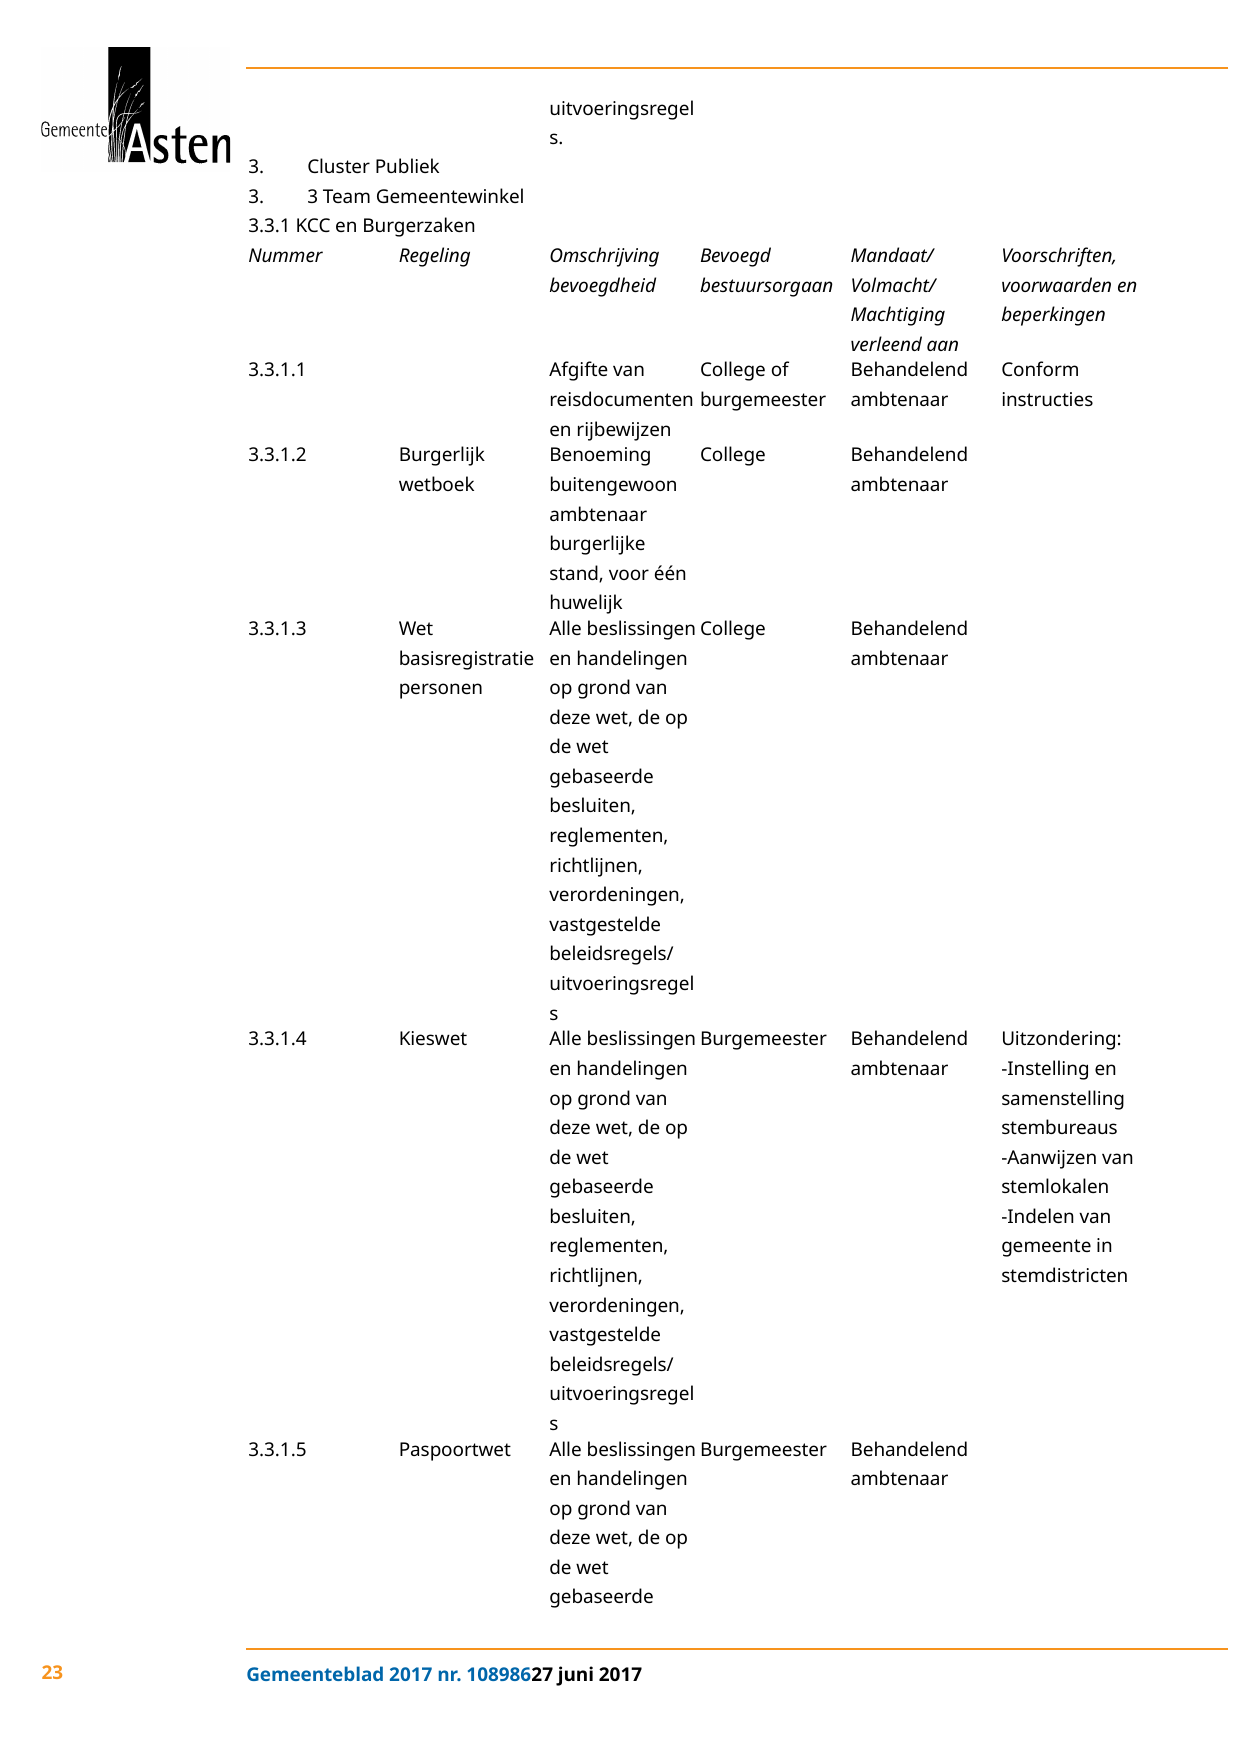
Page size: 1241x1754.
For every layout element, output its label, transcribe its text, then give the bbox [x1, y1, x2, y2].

table_header Voorschriften, voorwaarden en beperkingen [1001, 242, 1152, 357]
table_cell [850, 95, 1001, 150]
table_cell [1001, 442, 1152, 615]
table_cell College [700, 615, 850, 1026]
table_header Regeling [399, 242, 549, 357]
table_cell 3.3.1.2 [248, 442, 398, 615]
table_cell Conform instructies [1001, 357, 1152, 442]
table_cell College [700, 442, 850, 615]
table_cell Kieswet [399, 1026, 549, 1436]
table_cell [248, 95, 398, 150]
table_cell Behandelend ambtenaar [850, 1436, 1001, 1609]
table_cell Behandelend ambtenaar [850, 357, 1001, 442]
table_cell Behandelend ambtenaar [850, 1026, 1001, 1436]
table_cell Burgemeester [700, 1026, 850, 1436]
table_cell 3.3.1.4 [248, 1026, 398, 1436]
table_cell Burgemeester [700, 1436, 850, 1609]
table_cell Afgifte van reisdocumenten en rijbewijzen [549, 357, 700, 442]
table_cell Paspoortwet [399, 1436, 549, 1609]
table_cell College of burgemeester [700, 357, 850, 442]
table_cell Alle beslissingen en handelingen op grond van deze wet, de op de wet gebaseerde besluiten, reglementen, richtlijnen, verordeningen, vastgestelde beleidsregels/ uitvoeringsregels [549, 615, 700, 1026]
picture [41, 47, 231, 172]
table_cell Uitzondering: -Instelling en samenstelling stembureaus -Aanwijzen van stemlokalen -Indelen van gemeente in stemdistricten [1001, 1026, 1152, 1436]
table_cell Alle beslissingen en handelingen op grond van deze wet, de op de wet gebaseerde besluiten, reglementen, richtlijnen, verordeningen, vastgestelde beleidsregels/ uitvoeringsregels [549, 1026, 700, 1436]
text 3.3.1 KCC en Burgerzaken [248, 212, 1152, 238]
table_cell 3.3.1.5 [248, 1436, 398, 1609]
list 3 Team Gemeentewinkel [248, 183, 1152, 209]
table_header Bevoegd bestuursorgaan [700, 242, 850, 357]
table_header Mandaat/ Volmacht/ Machtiging verleend aan [850, 242, 1001, 357]
table_cell 3.3.1.1 [248, 357, 398, 442]
table_cell Behandelend ambtenaar [850, 442, 1001, 615]
table_cell [399, 357, 549, 442]
table_cell [1001, 1436, 1152, 1609]
table_cell Alle beslissingen en handelingen op grond van deze wet, de op de wet gebaseerde [549, 1436, 700, 1609]
table_cell Behandelend ambtenaar [850, 615, 1001, 1026]
table_cell [1001, 615, 1152, 1026]
list Cluster Publiek [248, 153, 1152, 179]
table_header Omschrijving bevoegdheid [549, 242, 700, 357]
table_cell 3.3.1.3 [248, 615, 398, 1026]
table_cell [700, 95, 850, 150]
table_cell Benoeming buitengewoon ambtenaar burgerlijke stand, voor één huwelijk [549, 442, 700, 615]
table_cell Wet basisregistratie personen [399, 615, 549, 1026]
table_cell uitvoeringsregels. [549, 95, 700, 150]
table_header Nummer [248, 242, 398, 357]
table_cell [1001, 95, 1152, 150]
table_cell [399, 95, 549, 150]
table_cell Burgerlijk wetboek [399, 442, 549, 615]
